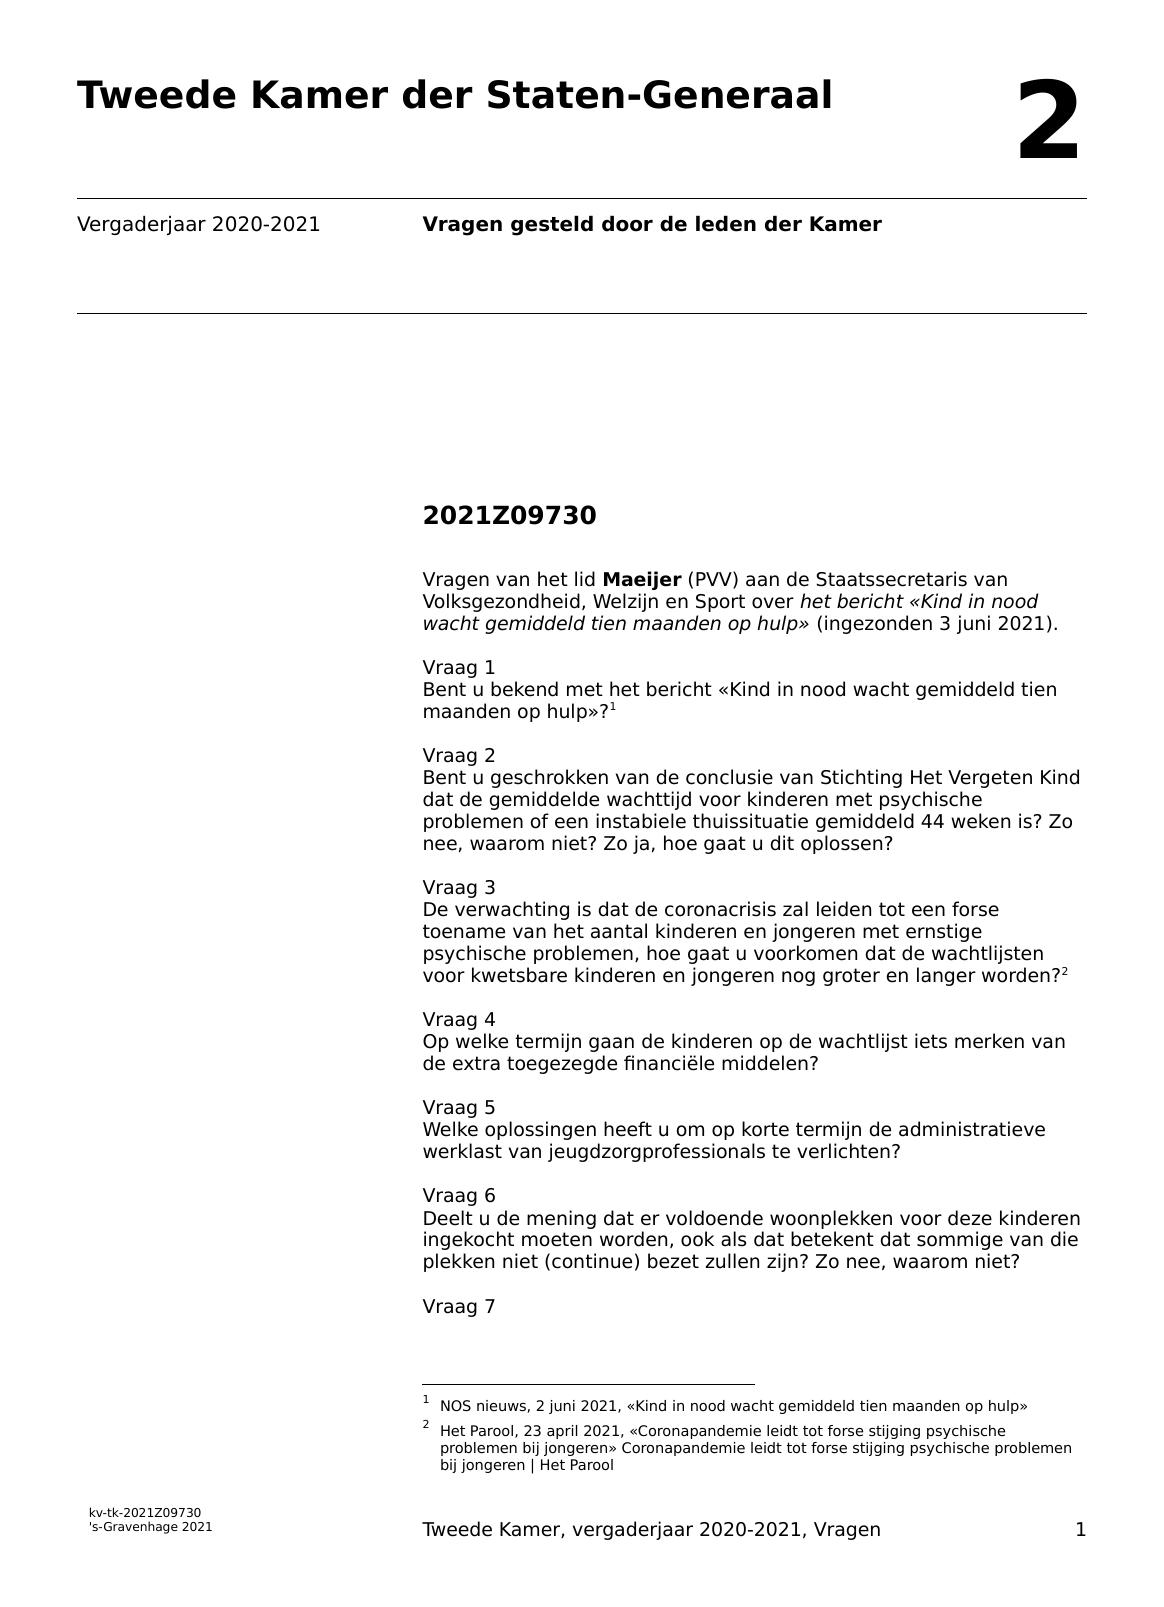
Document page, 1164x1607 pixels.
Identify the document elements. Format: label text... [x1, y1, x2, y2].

text De verwachting is dat de coronacrisis zal leiden tot een forse toename van het aantal kinderen en jongeren met ernstige psychische problemen, hoe gaat u voorkomen dat de wachtlijsten voor kwetsbare kinderen en jongeren nog groter en langer worden? [422, 899, 1087, 987]
text Deelt u de mening dat er voldoende woonplekken voor deze kinderen ingekocht moeten worden, ook als dat betekent dat sommige van die plekken niet (continue) bezet zullen zijn? Zo nee, waarom niet? [422, 1207, 1087, 1273]
table_header Tweede Kamer der Staten-Generaal [77, 59, 886, 198]
text Vraag 4 [422, 1009, 1087, 1031]
text Op welke termijn gaan de kinderen op de wachtlijst iets merken van de extra toegezegde financiële middelen? [422, 1031, 1087, 1075]
text Vraag 2 [422, 745, 1087, 767]
table_header 2 [886, 59, 1087, 198]
text Bent u bekend met het bericht «Kind in nood wacht gemiddeld tien maanden op hulp»? [422, 679, 1087, 723]
text Vraag 6 [422, 1185, 1087, 1207]
text 's-Gravenhage 2021 [88, 1520, 323, 1534]
table_cell Vergaderjaar 2020-2021 [77, 199, 422, 313]
table_cell Vragen gesteld door de leden der Kamer [422, 199, 1087, 313]
text Bent u geschrokken van de conclusie van Stichting Het Vergeten Kind dat de gemiddelde wachttijd voor kinderen met psychische problemen of een instabiele thuissituatie gemiddeld 44 weken is? Zo nee, waarom niet? Zo ja, hoe gaat u dit oplossen? [422, 767, 1087, 855]
text NOS nieuws, 2 juni 2021, «Kind in nood wacht gemiddeld tien maanden op hulp» [422, 1393, 1087, 1416]
text Het Parool, 23 april 2021, «Coronapandemie leidt tot forse stijging psychische problemen bij jongeren» Coronapandemie leidt tot forse stijging psychische problemen bij jongeren | Het Parool [422, 1418, 1087, 1474]
text Vraag 5 [422, 1097, 1087, 1119]
text 2021Z09730 [422, 501, 1087, 531]
text Vragen van het lid Maeijer (PVV) aan de Staatssecretaris van Volksgezondheid, Welzijn en Sport over het bericht «Kind in nood wacht gemiddeld tien maanden op hulp» (ingezonden 3 juni 2021). [422, 569, 1087, 635]
text kv-tk-2021Z09730 [88, 1506, 323, 1520]
text Vraag 1 [422, 657, 1087, 679]
text Vraag 7 [422, 1296, 1087, 1317]
text Vraag 3 [422, 877, 1087, 899]
text Welke oplossingen heeft u om op korte termijn de administratieve werklast van jeugdzorgprofessionals te verlichten? [422, 1119, 1087, 1163]
